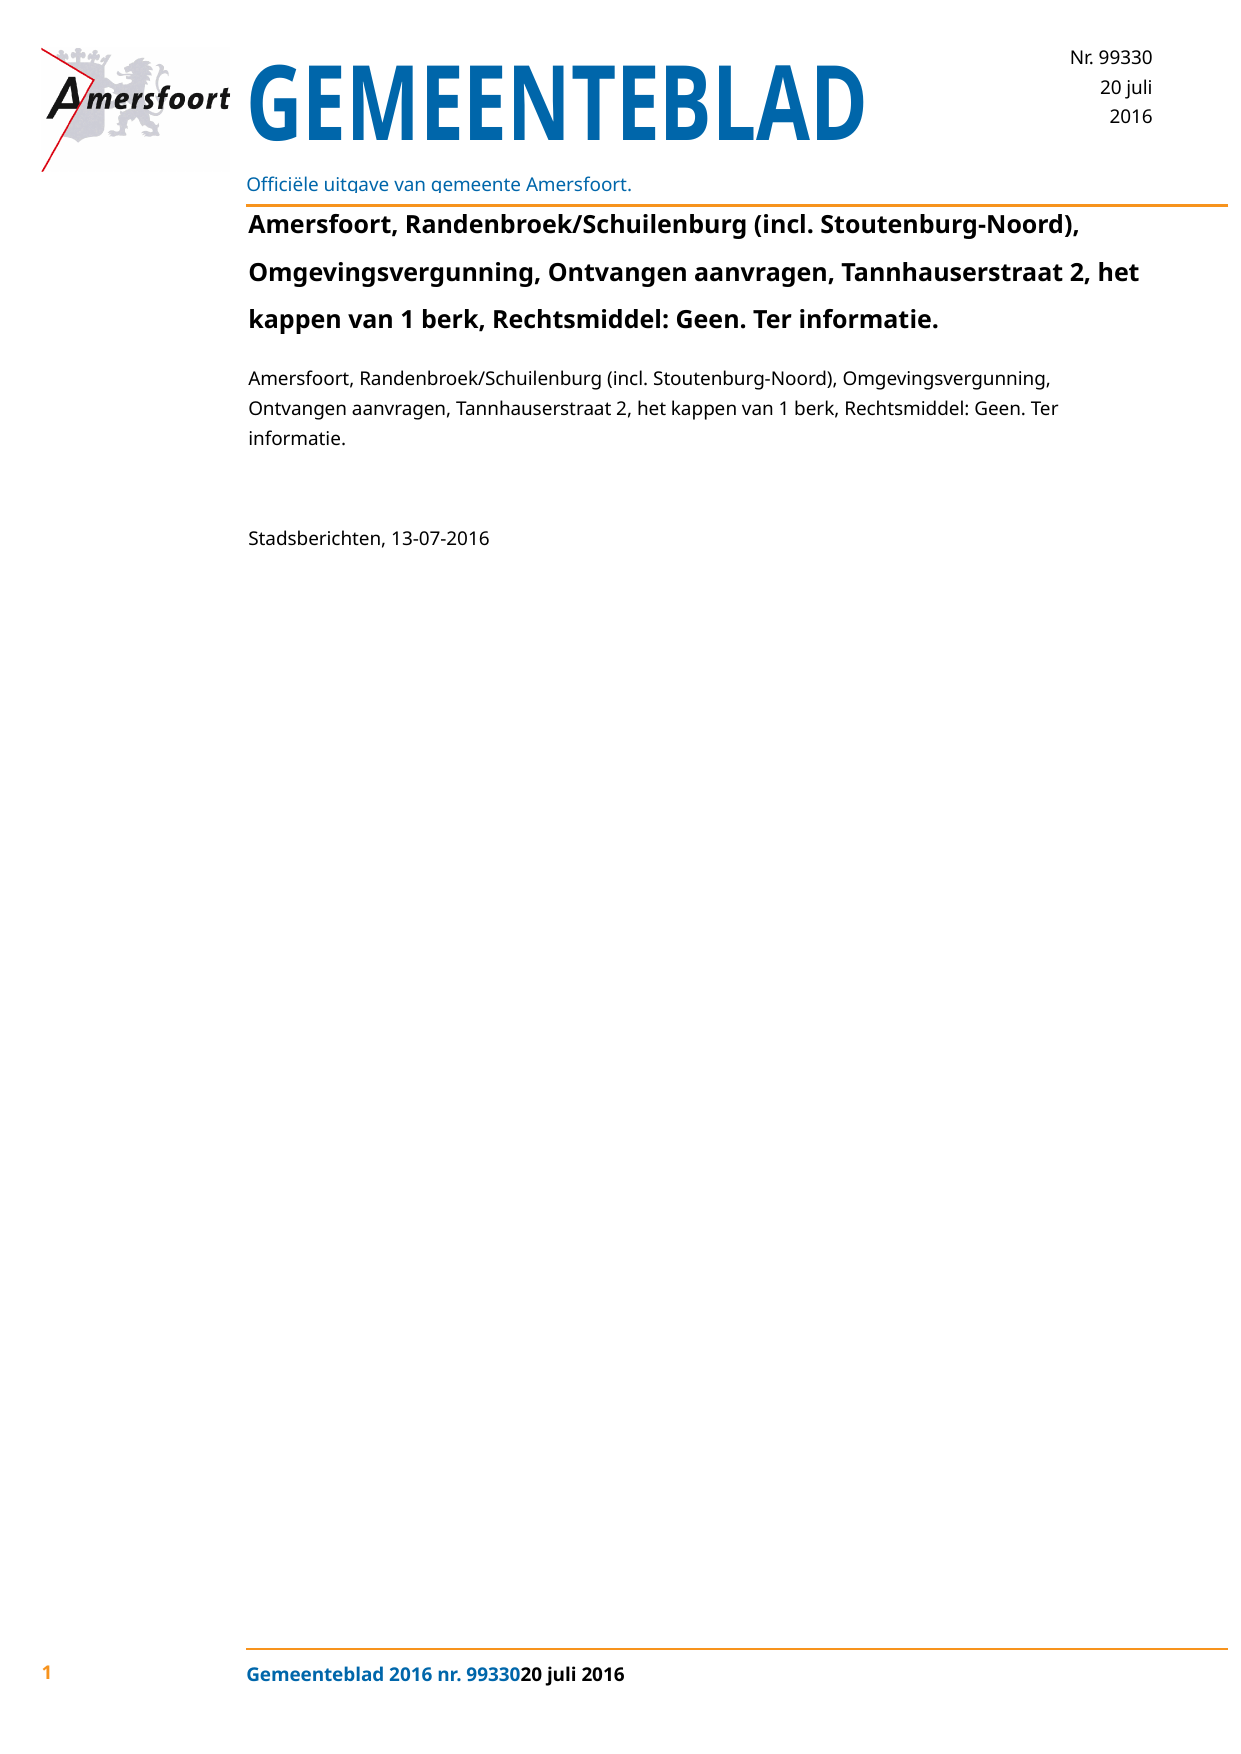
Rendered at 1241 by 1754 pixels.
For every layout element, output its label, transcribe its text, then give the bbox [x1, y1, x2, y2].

text Amersfoort, Randenbroek/Schuilenburg (incl. Stoutenburg-Noord), Omgevingsvergunning, Ontvangen aanvragen, Tannhauserstraat 2, het kappen van 1 berk, Rechtsmiddel: Geen. Ter informatie. [248, 366, 1152, 450]
picture [41, 47, 231, 172]
text Stadsberichten, 13-07-2016 [248, 526, 1152, 551]
text Amersfoort, Randenbroek/Schuilenburg (incl. Stoutenburg-Noord), Omgevingsvergunning, Ontvangen aanvragen, Tannhauserstraat 2, het kappen van 1 berk, Rechtsmiddel: Geen. Ter informatie. [248, 207, 1152, 336]
